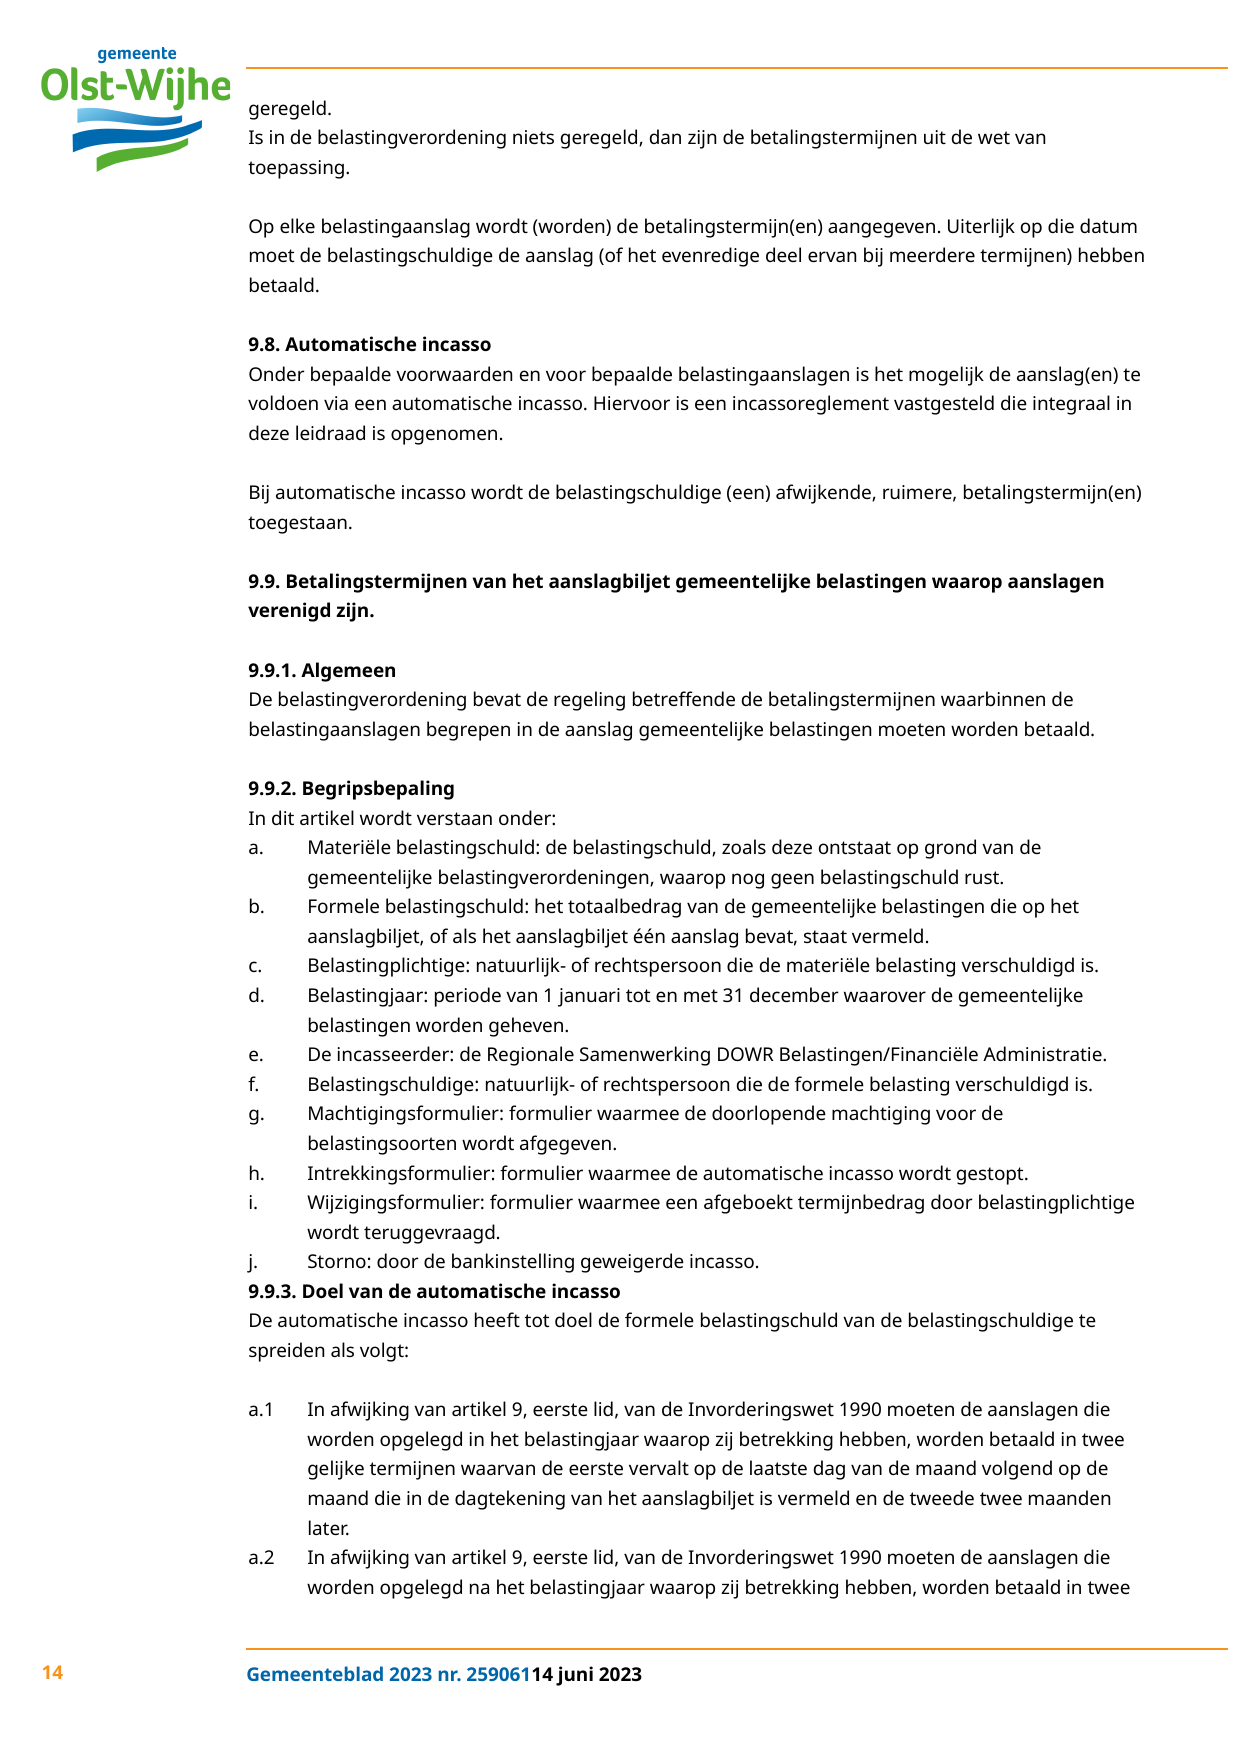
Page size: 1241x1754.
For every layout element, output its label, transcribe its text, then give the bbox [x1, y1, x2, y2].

picture [41, 47, 231, 172]
text De belastingverordening bevat de regeling betreffende de betalingstermijnen waarbinnen de belastingaanslagen begrepen in de aanslag gemeentelijke belastingen moeten worden betaald. [248, 686, 1152, 742]
text Bij automatische incasso wordt de belastingschuldige (een) afwijkende, ruimere, betalingstermijn(en) toegestaan. [248, 479, 1152, 535]
text 9.9. Betalingstermijnen van het aanslagbiljet gemeentelijke belastingen waarop aanslagen verenigd zijn. [248, 568, 1152, 623]
list Belastingjaar: periode van 1 januari tot en met 31 december waarover de gemeentelijke belastingen worden geheven. [248, 982, 1152, 1038]
list Intrekkingsformulier: formulier waarmee de automatische incasso wordt gestopt. [248, 1160, 1152, 1186]
text 9.9.3. Doel van de automatische incasso [248, 1278, 1152, 1304]
list Storno: door de bankinstelling geweigerde incasso. [248, 1248, 1152, 1274]
list Formele belastingschuld: het totaalbedrag van de gemeentelijke belastingen die op het aanslagbiljet, of als het aanslagbiljet één aanslag bevat, staat vermeld. [248, 893, 1152, 949]
text In dit artikel wordt verstaan onder: [248, 805, 1152, 831]
list Wijzigingsformulier: formulier waarmee een afgeboekt termijnbedrag door belastingplichtige wordt teruggevraagd. [248, 1189, 1152, 1245]
text Op elke belastingaanslag wordt (worden) de betalingstermijn(en) aangegeven. Uiterlijk op die datum moet de belastingschuldige de aanslag (of het evenredige deel ervan bij meerdere termijnen) hebben betaald. [248, 213, 1152, 298]
text 9.9.2. Begripsbepaling [248, 775, 1152, 801]
list Belastingplichtige: natuurlijk- of rechtspersoon die de materiële belasting verschuldigd is. [248, 953, 1152, 978]
list Machtigingsformulier: formulier waarmee de doorlopende machtiging voor de belastingsoorten wordt afgegeven. [248, 1101, 1152, 1156]
text 9.9.1. Algemeen [248, 657, 1152, 683]
text Is in de belastingverordening niets geregeld, dan zijn de betalingstermijnen uit de wet van toepassing. [248, 124, 1152, 180]
list Belastingschuldige: natuurlijk- of rechtspersoon die de formele belasting verschuldigd is. [248, 1071, 1152, 1097]
text 9.8. Automatische incasso [248, 331, 1152, 357]
text Onder bepaalde voorwaarden en voor bepaalde belastingaanslagen is het mogelijk de aanslag(en) te voldoen via een automatische incasso. Hiervoor is een incassoreglement vastgesteld die integraal in deze leidraad is opgenomen. [248, 361, 1152, 446]
list De incasseerder: de Regionale Samenwerking DOWR Belastingen/Financiële Administratie. [248, 1041, 1152, 1067]
list In afwijking van artikel 9, eerste lid, van de Invorderingswet 1990 moeten de aanslagen die worden opgelegd na het belastingjaar waarop zij betrekking hebben, worden betaald in twee [248, 1544, 1152, 1600]
list Materiële belastingschuld: de belastingschuld, zoals deze ontstaat op grond van de gemeentelijke belastingverordeningen, waarop nog geen belastingschuld rust. [248, 834, 1152, 890]
text De automatische incasso heeft tot doel de formele belastingschuld van de belastingschuldige te spreiden als volgt: [248, 1308, 1152, 1363]
list In afwijking van artikel 9, eerste lid, van de Invorderingswet 1990 moeten de aanslagen die worden opgelegd in het belastingjaar waarop zij betrekking hebben, worden betaald in twee gelijke termijnen waarvan de eerste vervalt op de laatste dag van de maand volgend op de maand die in de dagtekening van het aanslagbiljet is vermeld en de tweede twee maanden later. [248, 1396, 1152, 1541]
text geregeld. [248, 95, 1152, 121]
